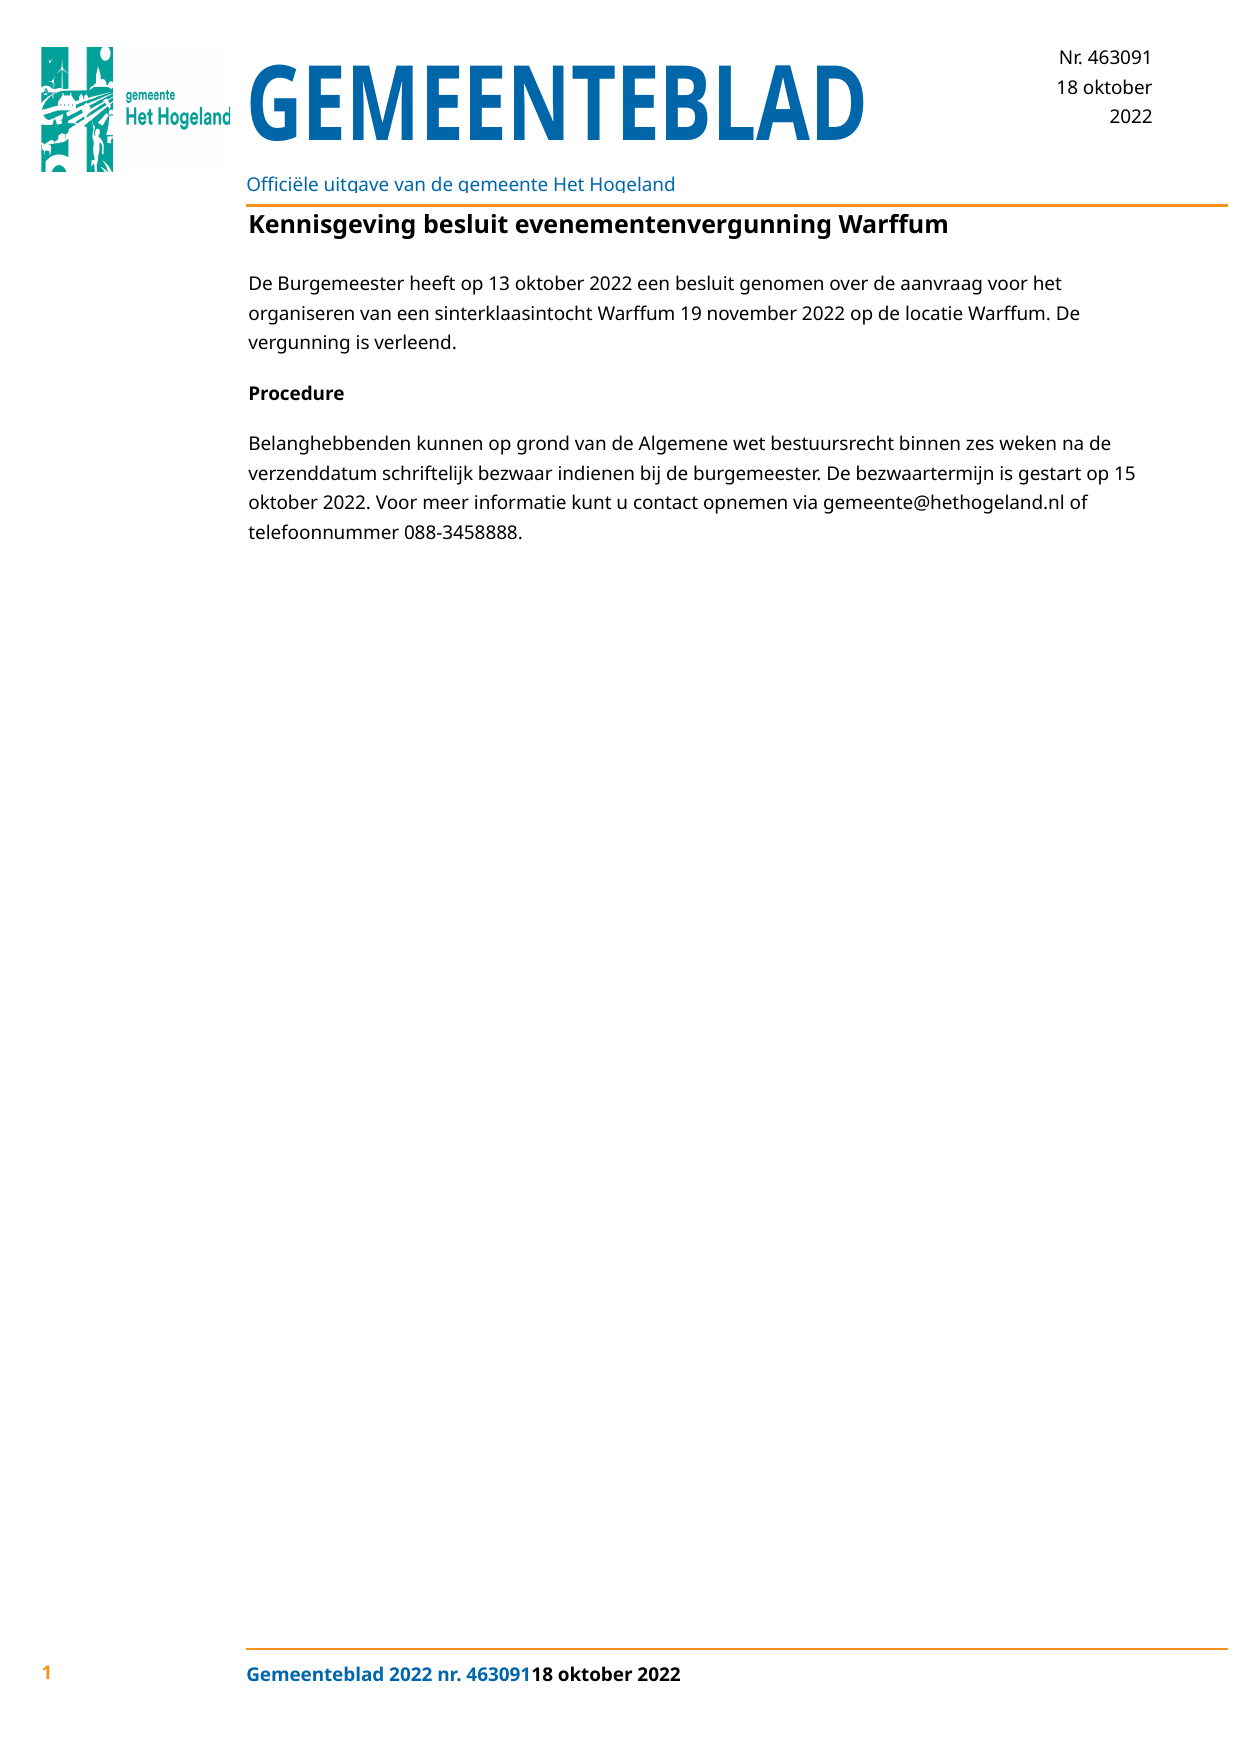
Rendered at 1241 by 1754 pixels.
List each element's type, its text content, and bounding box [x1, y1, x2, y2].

text Kennisgeving besluit evenementenvergunning Warffum [248, 207, 1152, 241]
text Belanghebbenden kunnen op grond van de Algemene wet bestuursrecht binnen zes weken na de verzenddatum schriftelijk bezwaar indienen bij de burgemeester. De bezwaartermijn is gestart op 15 oktober 2022. Voor meer informatie kunt u contact opnemen via gemeente@hethogeland.nl of telefoonnummer 088-3458888. [248, 430, 1152, 545]
picture [41, 47, 231, 172]
text De Burgemeester heeft op 13 oktober 2022 een besluit genomen over de aanvraag voor het organiseren van een sinterklaasintocht Warffum 19 november 2022 op de locatie Warffum. De vergunning is verleend. [248, 270, 1152, 355]
text Procedure [248, 380, 1152, 406]
